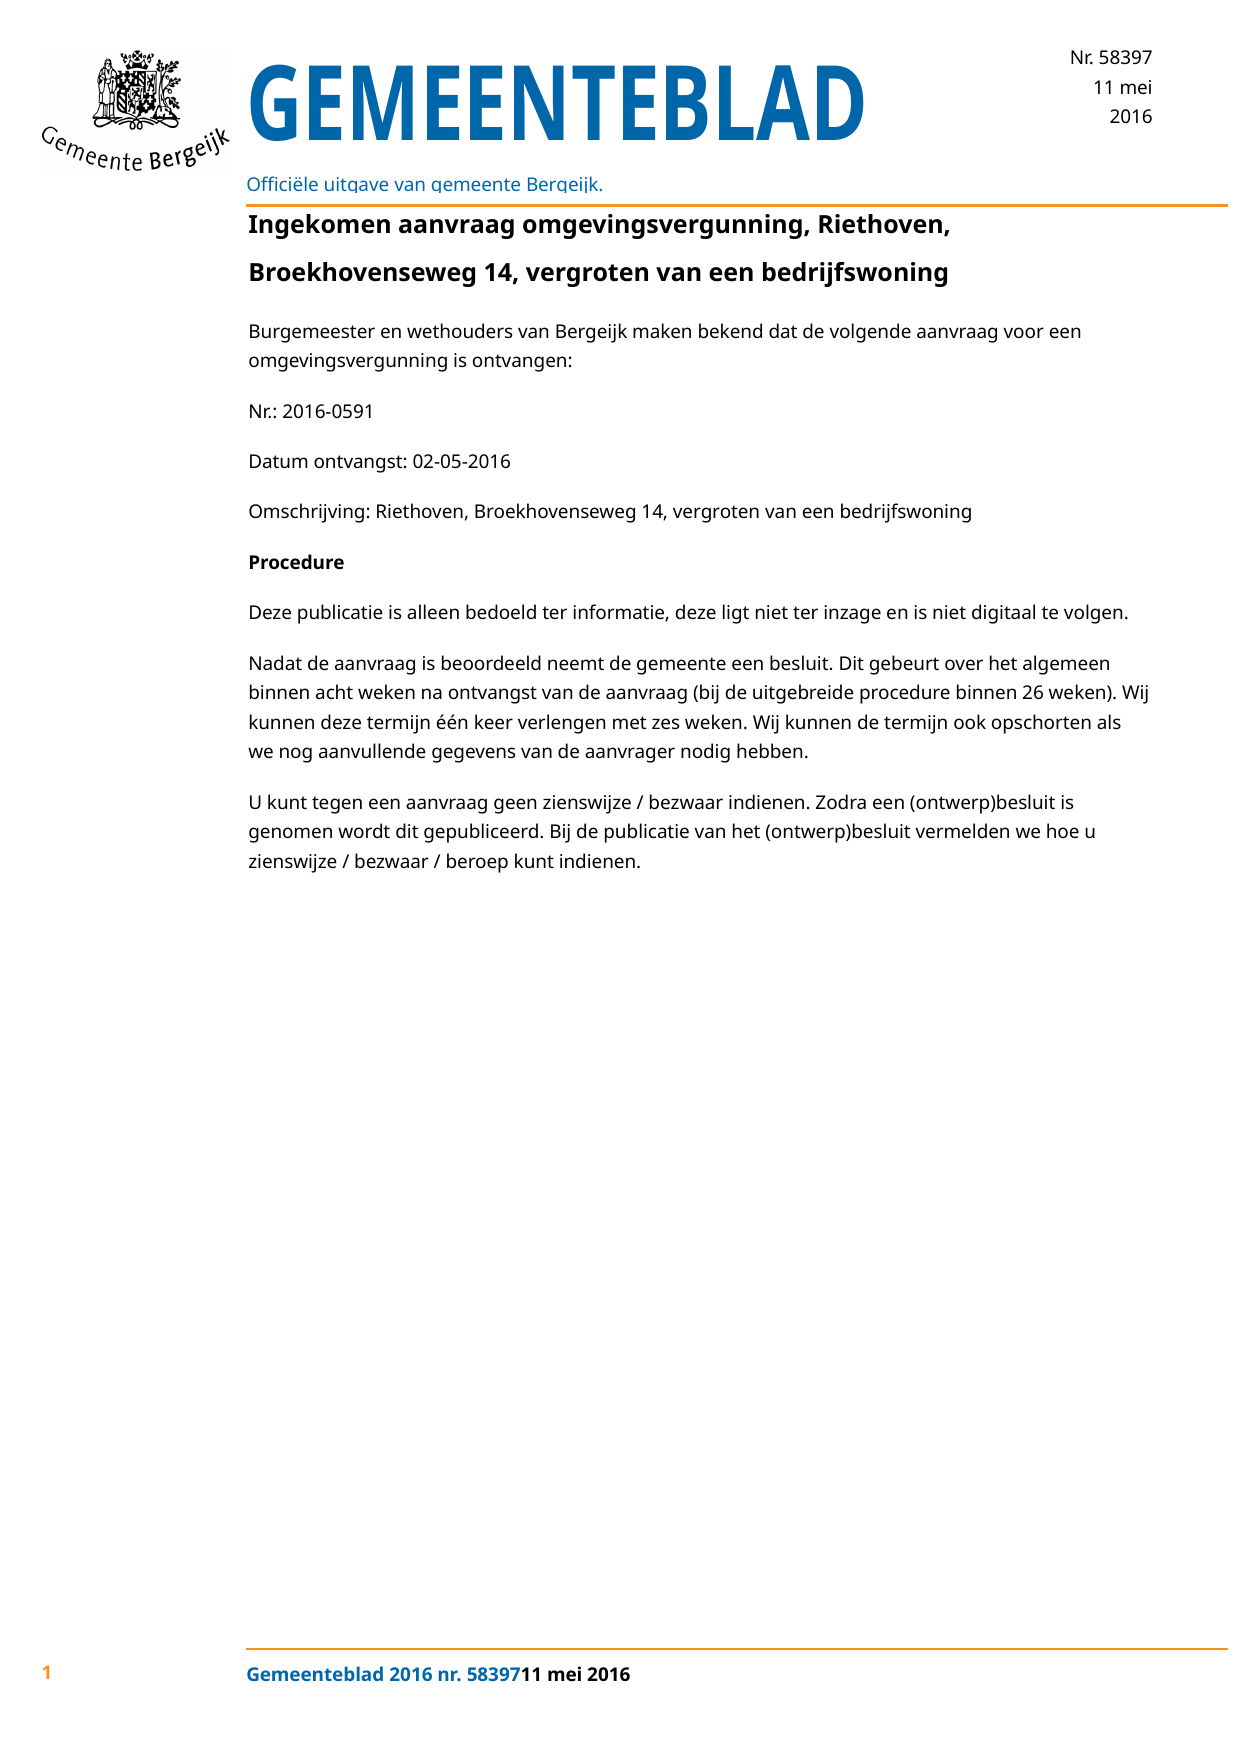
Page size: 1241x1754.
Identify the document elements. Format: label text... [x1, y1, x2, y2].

text Procedure [248, 549, 1152, 575]
text Nadat de aanvraag is beoordeeld neemt de gemeente een besluit. Dit gebeurt over het algemeen binnen acht weken na ontvangst van de aanvraag (bij de uitgebreide procedure binnen 26 weken). Wij kunnen deze termijn één keer verlengen met zes weken. Wij kunnen de termijn ook opschorten als we nog aanvullende gegevens van de aanvrager nodig hebben. [248, 650, 1152, 764]
text Datum ontvangst: 02-05-2016 [248, 448, 1152, 474]
text Ingekomen aanvraag omgevingsvergunning, Riethoven, Broekhovenseweg 14, vergroten van een bedrijfswoning [248, 207, 1152, 288]
text U kunt tegen een aanvraag geen zienswijze / bezwaar indienen. Zodra een (ontwerp)besluit is genomen wordt dit gepubliceerd. Bij de publicatie van het (ontwerp)besluit vermelden we hoe u zienswijze / bezwaar / beroep kunt indienen. [248, 789, 1152, 874]
text Deze publicatie is alleen bedoeld ter informatie, deze ligt niet ter inzage en is niet digitaal te volgen. [248, 599, 1152, 625]
text Burgemeester en wethouders van Bergeijk maken bekend dat de volgende aanvraag voor een omgevingsvergunning is ontvangen: [248, 318, 1152, 373]
picture [41, 47, 231, 172]
text Omschrijving: Riethoven, Broekhovenseweg 14, vergroten van een bedrijfswoning [248, 499, 1152, 524]
text Nr.: 2016-0591 [248, 398, 1152, 424]
